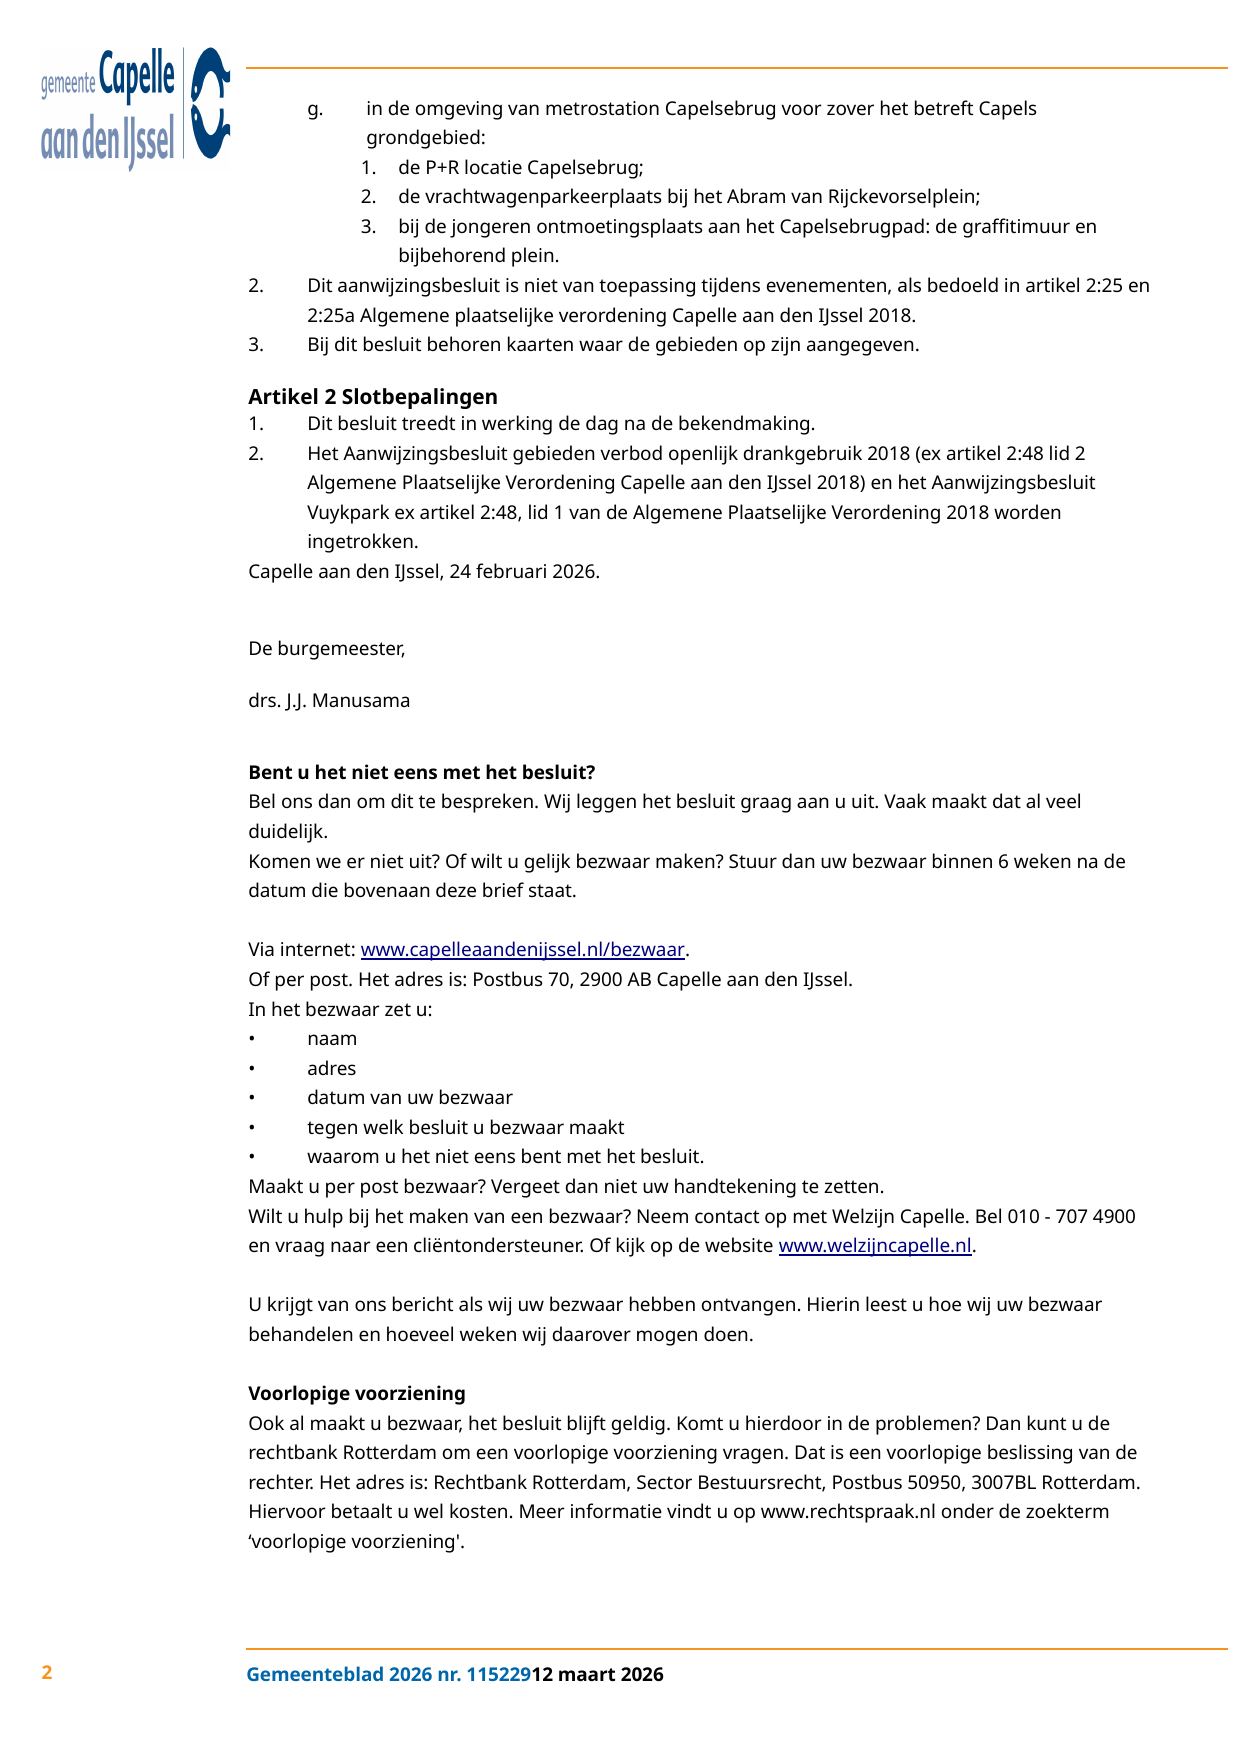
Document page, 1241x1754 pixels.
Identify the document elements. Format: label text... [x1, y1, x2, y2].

list Dit besluit treedt in werking de dag na de bekendmaking. [248, 410, 1152, 436]
picture [41, 47, 231, 172]
text Via internet: www.capelleaandenijssel.nl/bezwaar. [248, 937, 1152, 962]
text Of per post. Het adres is: Postbus 70, 2900 AB Capelle aan den IJssel. [248, 966, 1152, 992]
text De burgemeester, [248, 635, 1152, 661]
text Wilt u hulp bij het maken van een bezwaar? Neem contact op met Welzijn Capelle. Bel 010 - 707 4900 en vraag naar een cliëntondersteuner. Of kijk op de website www.welzijncapelle.nl. [248, 1203, 1152, 1258]
text Maakt u per post bezwaar? Vergeet dan niet uw handtekening te zetten. [248, 1173, 1152, 1199]
text Komen we er niet uit? Of wilt u gelijk bezwaar maken? Stuur dan uw bezwaar binnen 6 weken na de datum die bovenaan deze brief staat. [248, 848, 1152, 903]
text U krijgt van ons bericht als wij uw bezwaar hebben ontvangen. Hierin leest u hoe wij uw bezwaar behandelen en hoeveel weken wij daarover mogen doen. [248, 1292, 1152, 1347]
text Voorlopige voorziening [248, 1380, 1152, 1406]
list tegen welk besluit u bezwaar maakt [248, 1114, 1152, 1140]
list in de omgeving van metrostation Capelsebrug voor zover het betreft Capels grondgebied: [307, 95, 1152, 150]
list naam [248, 1025, 1152, 1051]
list Bij dit besluit behoren kaarten waar de gebieden op zijn aangegeven. [248, 331, 1152, 357]
list Het Aanwijzingsbesluit gebieden verbod openlijk drankgebruik 2018 (ex artikel 2:48 lid 2 Algemene Plaatselijke Verordening Capelle aan den IJssel 2018) en het Aanwijzingsbesluit Vuykpark ex artikel 2:48, lid 1 van de Algemene Plaatselijke Verordening 2018 worden ingetrokken. [248, 440, 1152, 554]
list adres [248, 1055, 1152, 1081]
list Dit aanwijzingsbesluit is niet van toepassing tijdens evenementen, als bedoeld in artikel 2:25 en 2:25a Algemene plaatselijke verordening Capelle aan den IJssel 2018. [248, 272, 1152, 328]
list de vrachtwagenparkeerplaats bij het Abram van Rijckevorselplein; [361, 183, 1152, 209]
text drs. J.J. Manusama [248, 687, 1152, 713]
text Ook al maakt u bezwaar, het besluit blijft geldig. Komt u hierdoor in de problemen? Dan kunt u de rechtbank Rotterdam om een voorlopige voorziening vragen. Dat is een voorlopige beslissing van de rechter. Het adres is: Rechtbank Rotterdam, Sector Bestuursrecht, Postbus 50950, 3007BL Rotterdam. Hiervoor betaalt u wel kosten. Meer informatie vindt u op www.rechtspraak.nl onder de zoekterm ‘voorlopige voorziening'. [248, 1410, 1152, 1554]
text Artikel 2 Slotbepalingen [248, 382, 1152, 410]
list de P+R locatie Capelsebrug; [361, 154, 1152, 180]
list datum van uw bezwaar [248, 1084, 1152, 1110]
list bij de jongeren ontmoetingsplaats aan het Capelsebrugpad: de graffitimuur en bijbehorend plein. [361, 213, 1152, 268]
list waarom u het niet eens bent met het besluit. [248, 1144, 1152, 1169]
text Bel ons dan om dit te bespreken. Wij leggen het besluit graag aan u uit. Vaak maakt dat al veel duidelijk. [248, 789, 1152, 844]
text Capelle aan den IJssel, 24 februari 2026. [248, 558, 1152, 584]
text Bent u het niet eens met het besluit? [248, 759, 1152, 785]
text In het bezwaar zet u: [248, 996, 1152, 1022]
